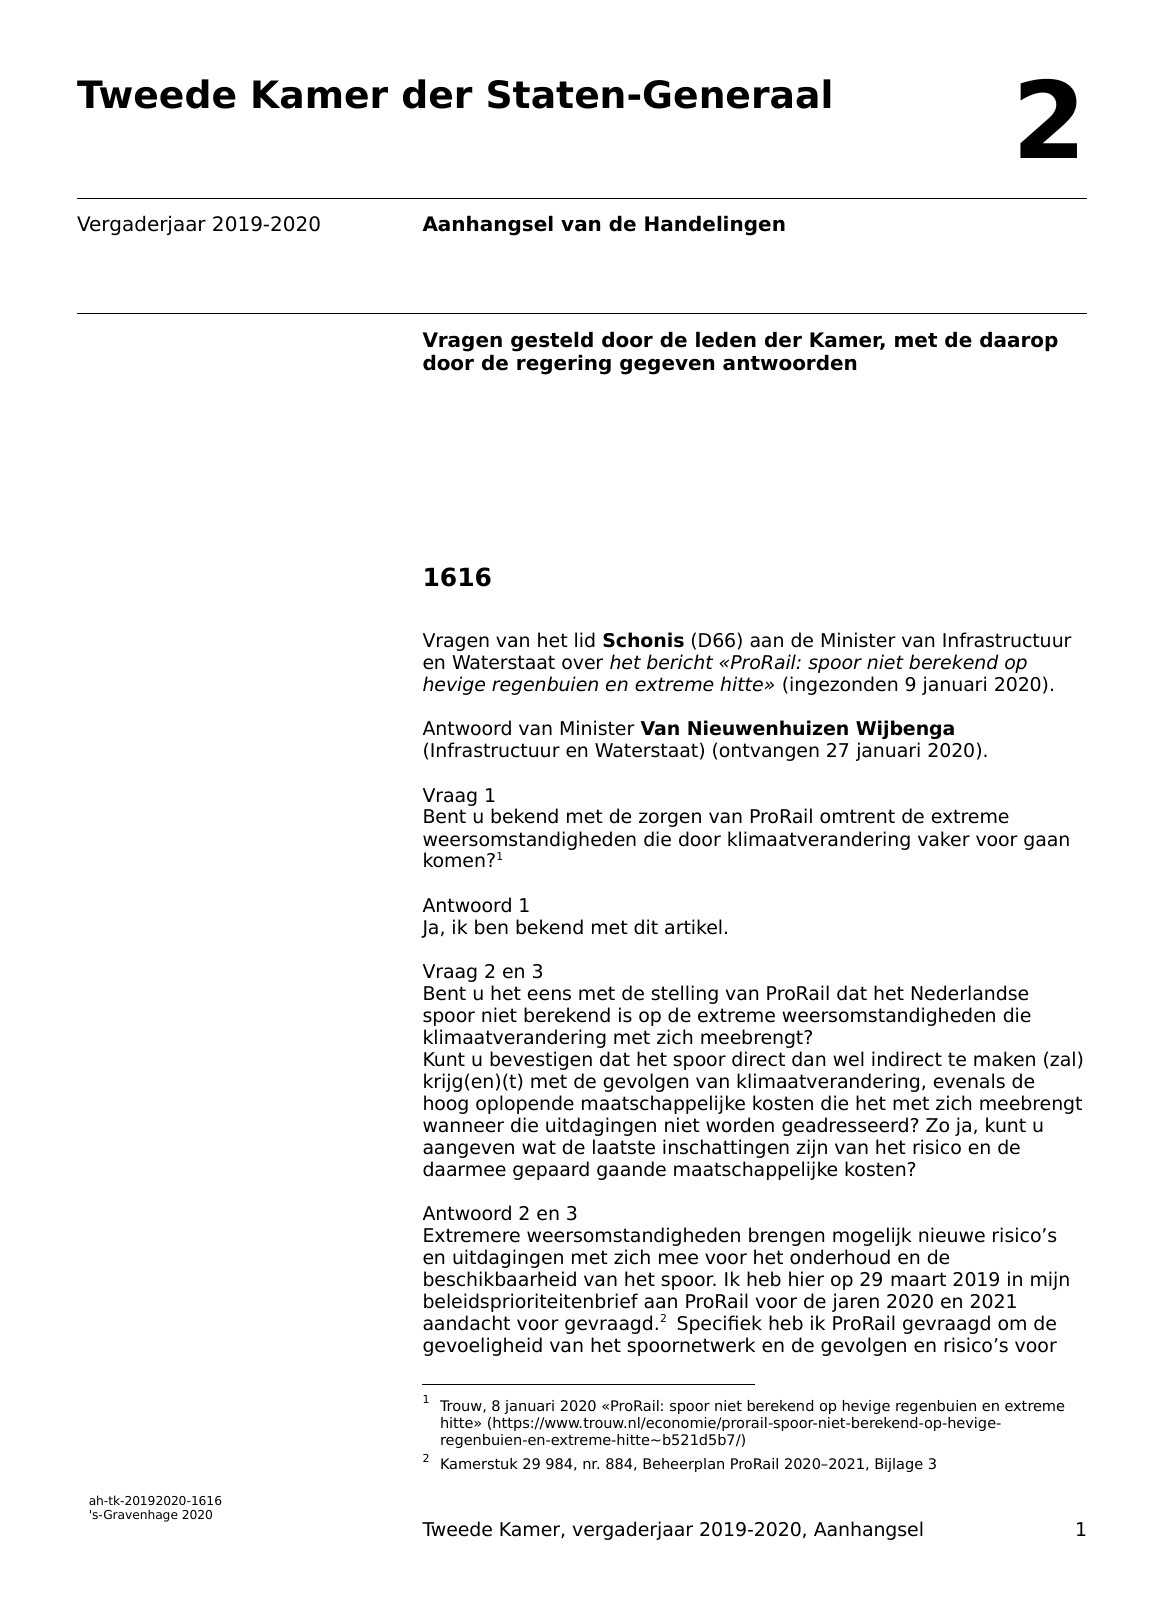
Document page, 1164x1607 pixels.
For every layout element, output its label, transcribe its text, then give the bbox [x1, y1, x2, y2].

text Bent u het eens met de stelling van ProRail dat het Nederlandse spoor niet berekend is op de extreme weersomstandigheden die klimaatverandering met zich meebrengt? [422, 983, 1087, 1049]
table_cell Vragen gesteld door de leden der Kamer, met de daarop door de regering gegeven antwoorden [422, 314, 1087, 375]
text Antwoord van Minister Van Nieuwenhuizen Wijbenga (Infrastructuur en Waterstaat) (ontvangen 27 januari 2020). [422, 718, 1087, 762]
text Ja, ik ben bekend met dit artikel. [422, 917, 1087, 938]
text ah-tk-20192020-1616 [88, 1494, 323, 1508]
table_cell Vergaderjaar 2019-2020 [77, 199, 422, 313]
text Kunt u bevestigen dat het spoor direct dan wel indirect te maken (zal) krijg(en)(t) met de gevolgen van klimaatverandering, evenals de hoog oplopende maatschappelijke kosten die het met zich meebrengt wanneer die uitdagingen niet worden geadresseerd? Zo ja, kunt u aangeven wat de laatste inschattingen zijn van het risico en de daarmee gepaard gaande maatschappelijke kosten? [422, 1049, 1087, 1181]
text Trouw, 8 januari 2020 «ProRail: spoor niet berekend op hevige regenbuien en extreme hitte» (https://www.trouw.nl/economie/prorail-spoor-niet-berekend-op-hevige-regenbuien-en-extreme-hitte~b521d5b7/) [422, 1393, 1087, 1449]
text Antwoord 2 en 3 [422, 1203, 1087, 1225]
text Vragen van het lid Schonis (D66) aan de Minister van Infrastructuur en Waterstaat over het bericht «ProRail: spoor niet berekend op hevige regenbuien en extreme hitte» (ingezonden 9 januari 2020). [422, 630, 1087, 696]
table_cell Aanhangsel van de Handelingen [422, 199, 1087, 313]
text 's-Gravenhage 2020 [88, 1508, 323, 1522]
text 1616 [422, 563, 1087, 592]
text Kamerstuk 29 984, nr. 884, Beheerplan ProRail 2020–2021, Bijlage 3 [422, 1452, 1087, 1474]
table_header 2 [886, 59, 1087, 198]
text Vraag 2 en 3 [422, 961, 1087, 983]
table_header Tweede Kamer der Staten-Generaal [77, 59, 886, 198]
text Antwoord 1 [422, 894, 1087, 917]
text Extremere weersomstandigheden brengen mogelijk nieuwe risico’s en uitdagingen met zich mee voor het onderhoud en de beschikbaarheid van het spoor. Ik heb hier op 29 maart 2019 in mijn beleidsprioriteitenbrief aan ProRail voor de jaren 2020 en 2021 aandacht voor gevraagd. Specifiek heb ik ProRail gevraagd om de gevoeligheid van het spoornetwerk en de gevolgen en risico’s voor [422, 1225, 1087, 1357]
text Bent u bekend met de zorgen van ProRail omtrent de extreme weersomstandigheden die door klimaatverandering vaker voor gaan komen? [422, 806, 1087, 872]
text Vraag 1 [422, 784, 1087, 806]
table_cell [77, 314, 422, 375]
